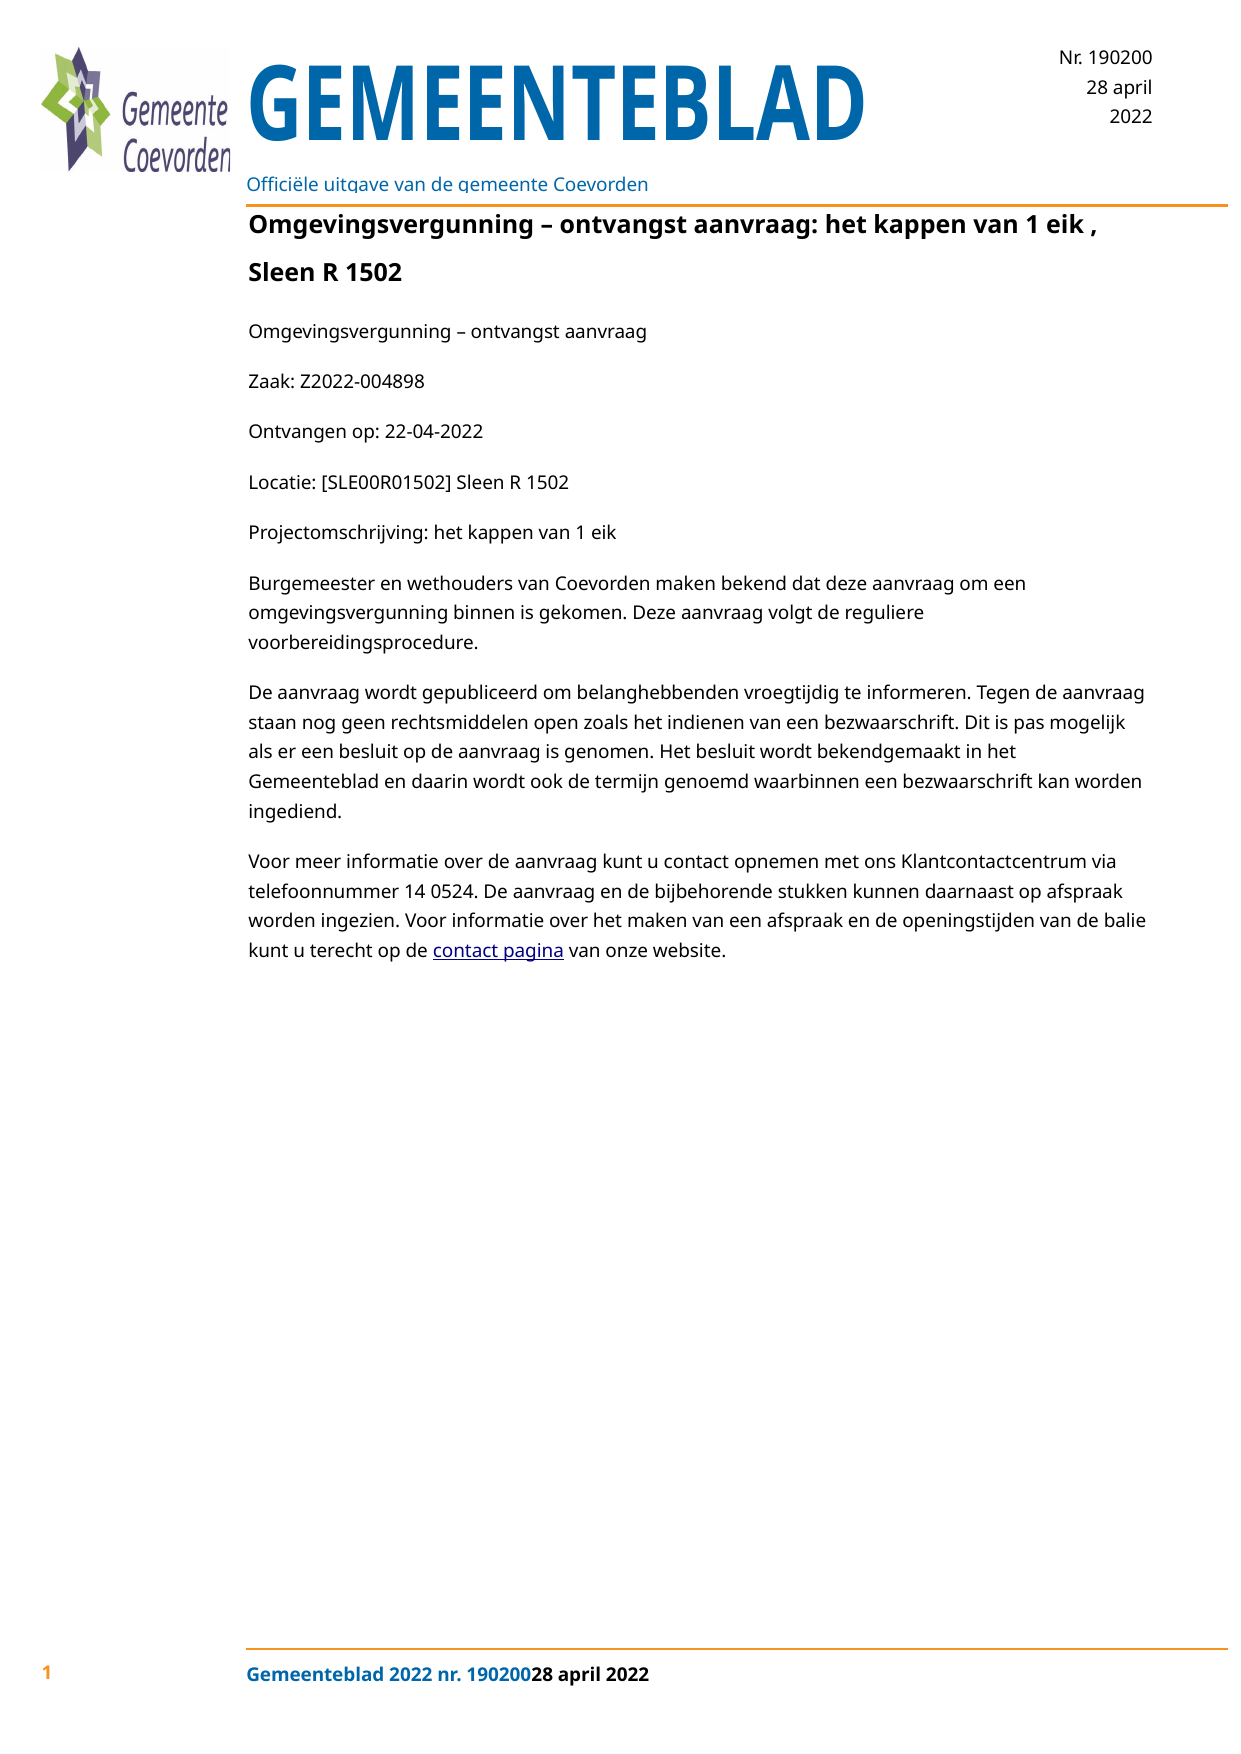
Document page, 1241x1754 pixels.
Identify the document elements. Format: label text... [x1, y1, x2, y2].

text Zaak: Z2022-004898 [248, 368, 1152, 394]
text Burgemeester en wethouders van Coevorden maken bekend dat deze aanvraag om een omgevingsvergunning binnen is gekomen. Deze aanvraag volgt de reguliere voorbereidingsprocedure. [248, 570, 1152, 655]
text Voor meer informatie over de aanvraag kunt u contact opnemen met ons Klantcontactcentrum via telefoonnummer 14 0524. De aanvraag en de bijbehorende stukken kunnen daarnaast op afspraak worden ingezien. Voor informatie over het maken van een afspraak en de openingstijden van de balie kunt u terecht op de contact pagina van onze website. [248, 848, 1152, 963]
text De aanvraag wordt gepubliceerd om belanghebbenden vroegtijdig te informeren. Tegen de aanvraag staan nog geen rechtsmiddelen open zoals het indienen van een bezwaarschrift. Dit is pas mogelijk als er een besluit op de aanvraag is genomen. Het besluit wordt bekendgemaakt in het Gemeenteblad en daarin wordt ook de termijn genoemd waarbinnen een bezwaarschrift kan worden ingediend. [248, 679, 1152, 824]
text Omgevingsvergunning – ontvangst aanvraag: het kappen van 1 eik , Sleen R 1502 [248, 207, 1152, 288]
text Locatie: [SLE00R01502] Sleen R 1502 [248, 469, 1152, 495]
text Projectomschrijving: het kappen van 1 eik [248, 519, 1152, 545]
picture [41, 47, 231, 172]
text Omgevingsvergunning – ontvangst aanvraag [248, 318, 1152, 344]
text Ontvangen op: 22-04-2022 [248, 419, 1152, 444]
